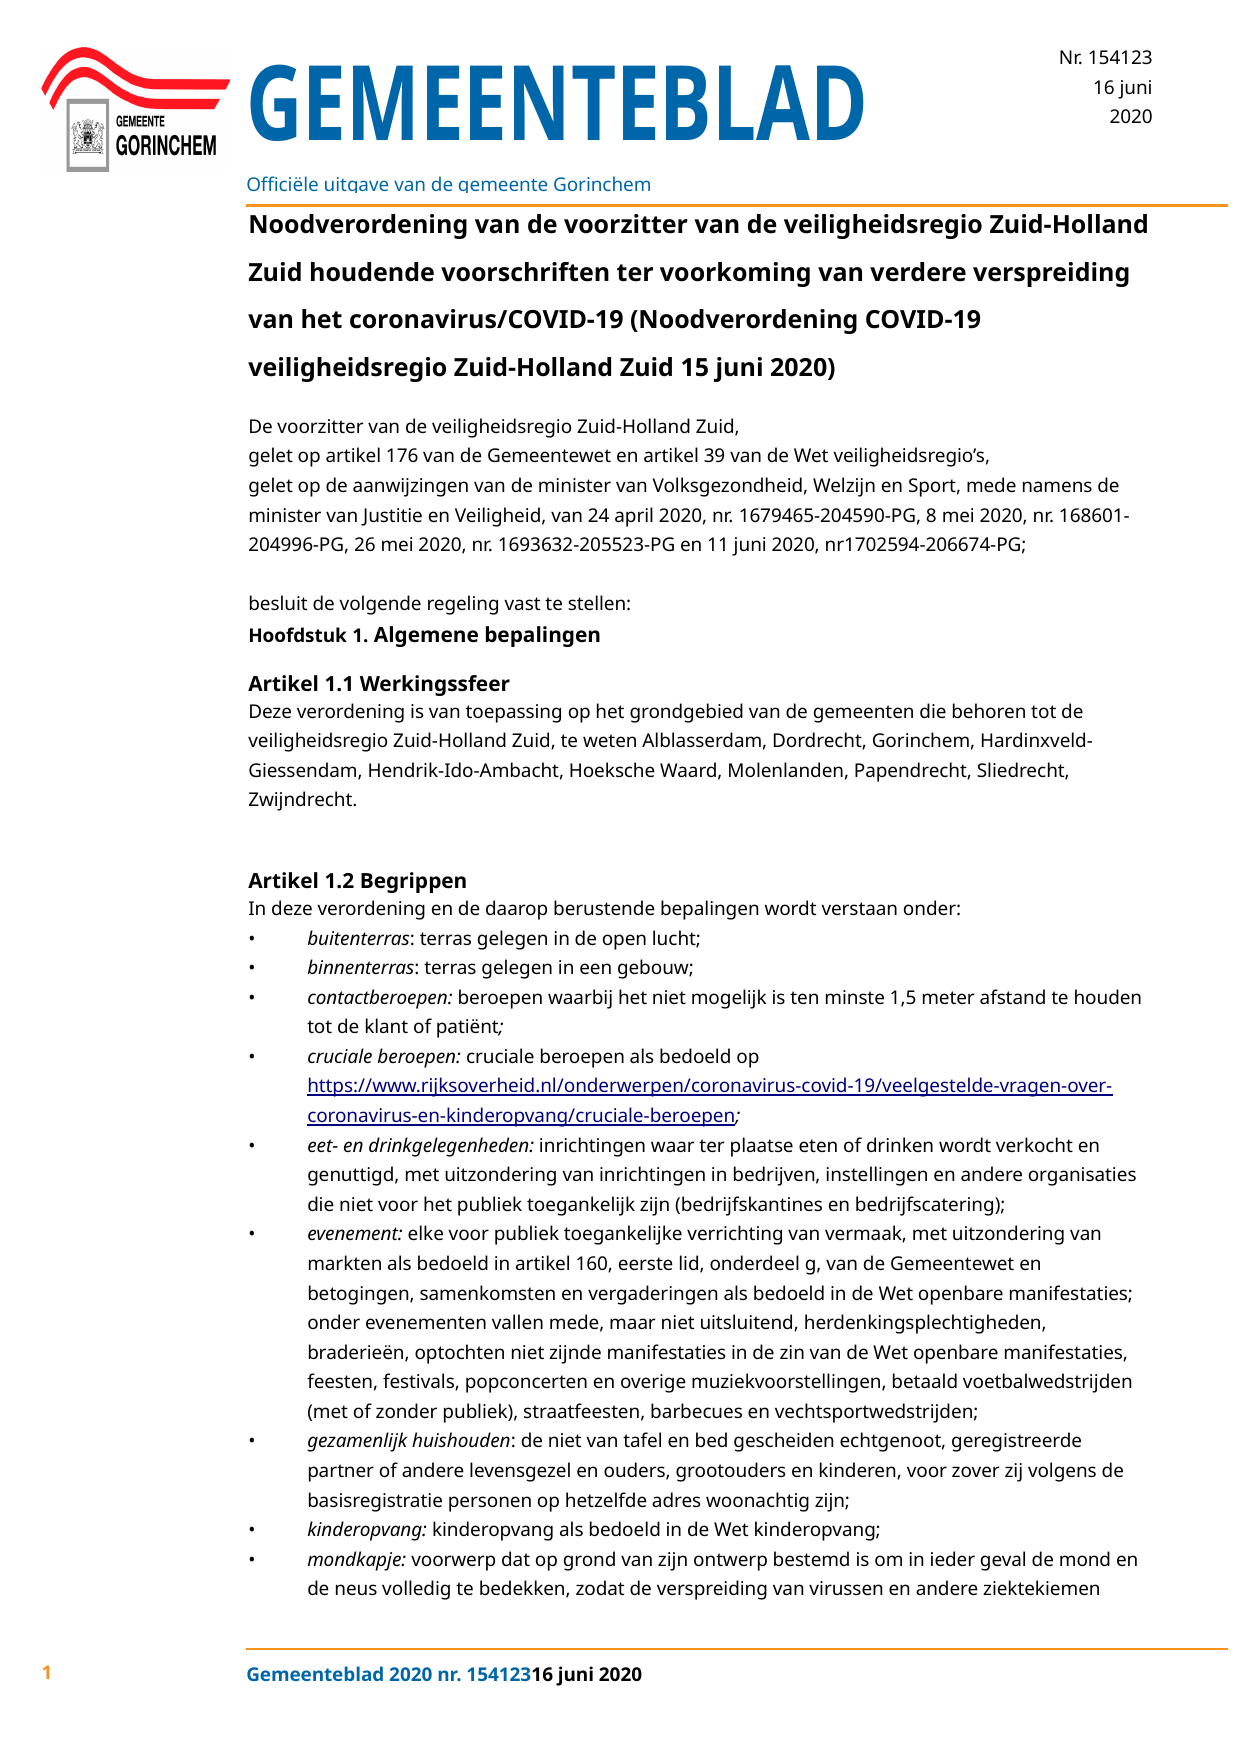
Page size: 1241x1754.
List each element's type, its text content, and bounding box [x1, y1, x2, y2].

list mondkapje: voorwerp dat op grond van zijn ontwerp bestemd is om in ieder geval de mond en de neus volledig te bedekken, zodat de verspreiding van virussen en andere ziektekiemen [248, 1546, 1152, 1601]
text De voorzitter van de veiligheidsregio Zuid-Holland Zuid, [248, 413, 1152, 439]
text Noodverordening van de voorzitter van de veiligheidsregio Zuid-Holland Zuid houdende voorschriften ter voorkoming van verdere verspreiding van het coronavirus/COVID-19 (Noodverordening COVID-19 veiligheidsregio Zuid-Holland Zuid 15 juni 2020) [248, 207, 1152, 384]
text besluit de volgende regeling vast te stellen: [248, 591, 1152, 616]
list contactberoepen: beroepen waarbij het niet mogelijk is ten minste 1,5 meter afstand te houden tot de klant of patiënt; [248, 984, 1152, 1039]
picture [41, 47, 231, 172]
text In deze verordening en de daarop berustende bepalingen wordt verstaan onder: [248, 895, 1152, 921]
list eet- en drinkgelegenheden: inrichtingen waar ter plaatse eten of drinken wordt verkocht en genuttigd, met uitzondering van inrichtingen in bedrijven, instellingen en andere organisaties die niet voor het publiek toegankelijk zijn (bedrijfskantines en bedrijfscatering); [248, 1132, 1152, 1217]
list cruciale beroepen: cruciale beroepen als bedoeld op https://www.rijksoverheid.nl/onderwerpen/coronavirus-covid-19/veelgestelde-vragen-over-coronavirus-en-kinderopvang/cruciale-beroepen; [248, 1043, 1152, 1128]
text gelet op artikel 176 van de Gemeentewet en artikel 39 van de Wet veiligheidsregio’s, [248, 443, 1152, 468]
list binnenterras: terras gelegen in een gebouw; [248, 954, 1152, 980]
text gelet op de aanwijzingen van de minister van Volksgezondheid, Welzijn en Sport, mede namens de minister van Justitie en Veiligheid, van 24 april 2020, nr. 1679465-204590-PG, 8 mei 2020, nr. 168601-204996-PG, 26 mei 2020, nr. 1693632-205523-PG en 11 juni 2020, nr1702594-206674-PG; [248, 472, 1152, 557]
text Artikel 1.2 Begrippen [248, 867, 1152, 895]
list buitenterras: terras gelegen in de open lucht; [248, 925, 1152, 950]
text Artikel 1.1 Werkingssfeer [248, 669, 1152, 698]
text Deze verordening is van toepassing op het grondgebied van de gemeenten die behoren tot de veiligheidsregio Zuid-Holland Zuid, te weten Alblasserdam, Dordrecht, Gorinchem, Hardinxveld- Giessendam, Hendrik-Ido-Ambacht, Hoeksche Waard, Molenlanden, Papendrecht, Sliedrecht, Zwijndrecht. [248, 698, 1152, 812]
text Hoofdstuk 1. Algemene bepalingen [248, 620, 1152, 649]
list evenement: elke voor publiek toegankelijke verrichting van vermaak, met uitzondering van markten als bedoeld in artikel 160, eerste lid, onderdeel g, van de Gemeentewet en betogingen, samenkomsten en vergaderingen als bedoeld in de Wet openbare manifestaties; onder evenementen vallen mede, maar niet uitsluitend, herdenkingsplechtigheden, braderieën, optochten niet zijnde manifestaties in de zin van de Wet openbare manifestaties, feesten, festivals, popconcerten en overige muziekvoorstellingen, betaald voetbalwedstrijden (met of zonder publiek), straatfeesten, barbecues en vechtsportwedstrijden; [248, 1221, 1152, 1424]
list gezamenlijk huishouden: de niet van tafel en bed gescheiden echtgenoot, geregistreerde partner of andere levensgezel en ouders, grootouders en kinderen, voor zover zij volgens de basisregistratie personen op hetzelfde adres woonachtig zijn; [248, 1428, 1152, 1512]
list kinderopvang: kinderopvang als bedoeld in de Wet kinderopvang; [248, 1516, 1152, 1542]
